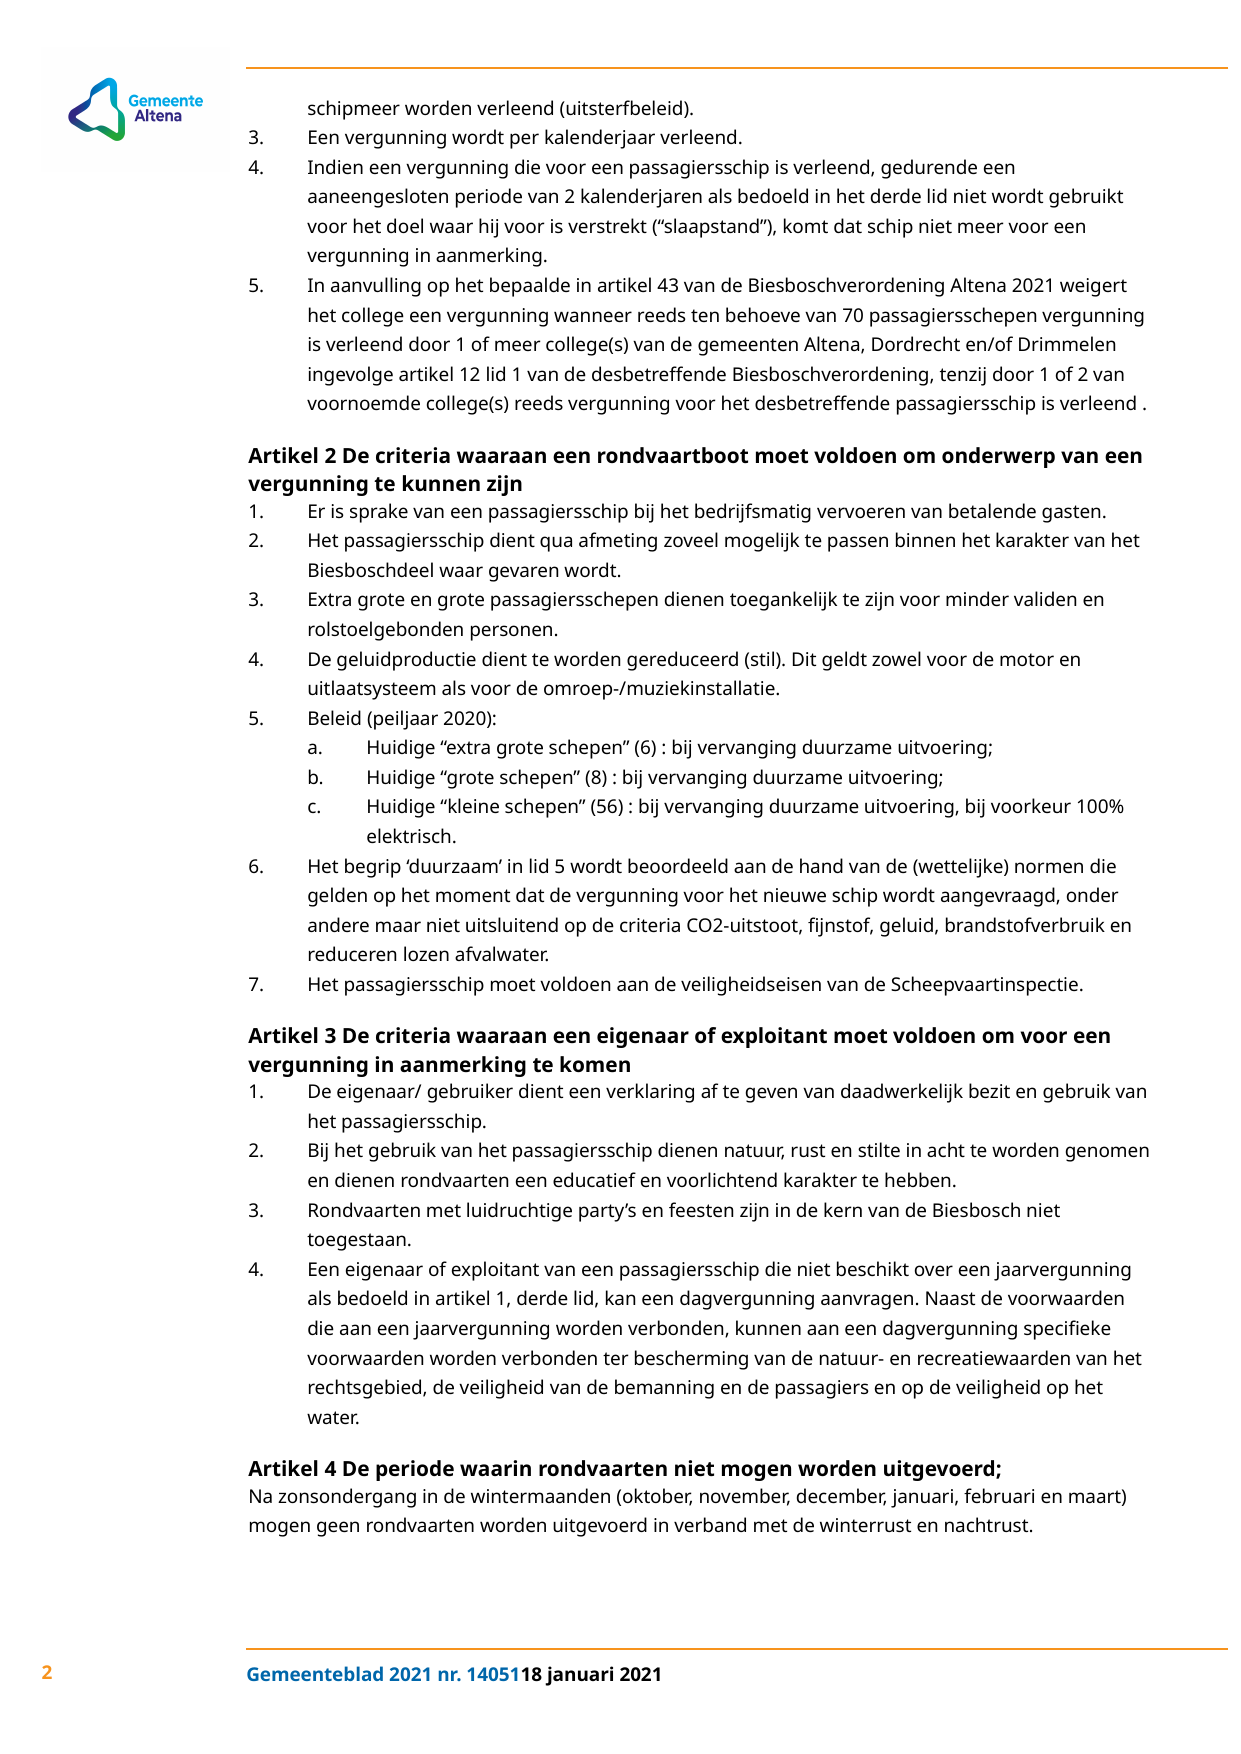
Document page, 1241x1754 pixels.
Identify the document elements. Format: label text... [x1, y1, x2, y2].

text Na zonsondergang in de wintermaanden (oktober, november, december, januari, februari en maart) mogen geen rondvaarten worden uitgevoerd in verband met de winterrust en nachtrust. [248, 1483, 1152, 1538]
list Huidige “grote schepen” (8) : bij vervanging duurzame uitvoering; [307, 764, 1152, 790]
list Er is sprake van een passagiersschip bij het bedrijfsmatig vervoeren van betalende gasten. [248, 498, 1152, 524]
picture [41, 47, 231, 172]
list Extra grote en grote passagiersschepen dienen toegankelijk te zijn voor minder validen en rolstoelgebonden personen. [248, 587, 1152, 642]
list De eigenaar/ gebruiker dient een verklaring af te geven van daadwerkelijk bezit en gebruik van het passagiersschip. [248, 1078, 1152, 1134]
list Huidige “kleine schepen” (56) : bij vervanging duurzame uitvoering, bij voorkeur 100% elektrisch. [307, 794, 1152, 849]
list Een vergunning wordt per kalenderjaar verleend. [248, 124, 1152, 150]
list Beleid (peiljaar 2020): [248, 705, 1152, 731]
list Huidige “extra grote schepen” (6) : bij vervanging duurzame uitvoering; [307, 734, 1152, 760]
list Het passagiersschip dient qua afmeting zoveel mogelijk te passen binnen het karakter van het Biesboschdeel waar gevaren wordt. [248, 527, 1152, 583]
list Het passagiersschip moet voldoen aan de veiligheidseisen van de Scheepvaartinspectie. [248, 971, 1152, 997]
text Artikel 3 De criteria waaraan een eigenaar of exploitant moet voldoen om voor een vergunning in aanmerking te komen [248, 1022, 1152, 1078]
text Artikel 2 De criteria waaraan een rondvaartboot moet voldoen om onderwerp van een vergunning te kunnen zijn [248, 441, 1152, 498]
list Een eigenaar of exploitant van een passagiersschip die niet beschikt over een jaarvergunning als bedoeld in artikel 1, derde lid, kan een dagvergunning aanvragen. Naast de voorwaarden die aan een jaarvergunning worden verbonden, kunnen aan een dagvergunning specifieke voorwaarden worden verbonden ter bescherming van de natuur- en recreatiewaarden van het rechtsgebied, de veiligheid van de bemanning en de passagiers en op de veiligheid op het water. [248, 1256, 1152, 1430]
list Indien een vergunning die voor een passagiersschip is verleend, gedurende een aaneengesloten periode van 2 kalenderjaren als bedoeld in het derde lid niet wordt gebruikt voor het doel waar hij voor is verstrekt (“slaapstand”), komt dat schip niet meer voor een vergunning in aanmerking. [248, 154, 1152, 268]
list Rondvaarten met luidruchtige party’s en feesten zijn in de kern van de Biesbosch niet toegestaan. [248, 1197, 1152, 1252]
list Bij het gebruik van het passagiersschip dienen natuur, rust en stilte in acht te worden genomen en dienen rondvaarten een educatief en voorlichtend karakter te hebben. [248, 1138, 1152, 1193]
text Artikel 4 De periode waarin rondvaarten niet mogen worden uitgevoerd; [248, 1454, 1152, 1483]
list Het begrip ‘duurzaam’ in lid 5 wordt beoordeeld aan de hand van de (wettelijke) normen die gelden op het moment dat de vergunning voor het nieuwe schip wordt aangevraagd, onder andere maar niet uitsluitend op de criteria CO2-uitstoot, fijnstof, geluid, brandstofverbruik en reduceren lozen afvalwater. [248, 853, 1152, 967]
list De geluidproductie dient te worden gereduceerd (stil). Dit geldt zowel voor de motor en uitlaatsysteem als voor de omroep-/muziekinstallatie. [248, 646, 1152, 701]
list schipmeer worden verleend (uitsterfbeleid). [248, 95, 1152, 121]
list In aanvulling op het bepaalde in artikel 43 van de Biesboschverordening Altena 2021 weigert het college een vergunning wanneer reeds ten behoeve van 70 passagiersschepen vergunning is verleend door 1 of meer college(s) van de gemeenten Altena, Dordrecht en/of Drimmelen ingevolge artikel 12 lid 1 van de desbetreffende Biesboschverordening, tenzij door 1 of 2 van voornoemde college(s) reeds vergunning voor het desbetreffende passagiersschip is verleend . [248, 272, 1152, 416]
